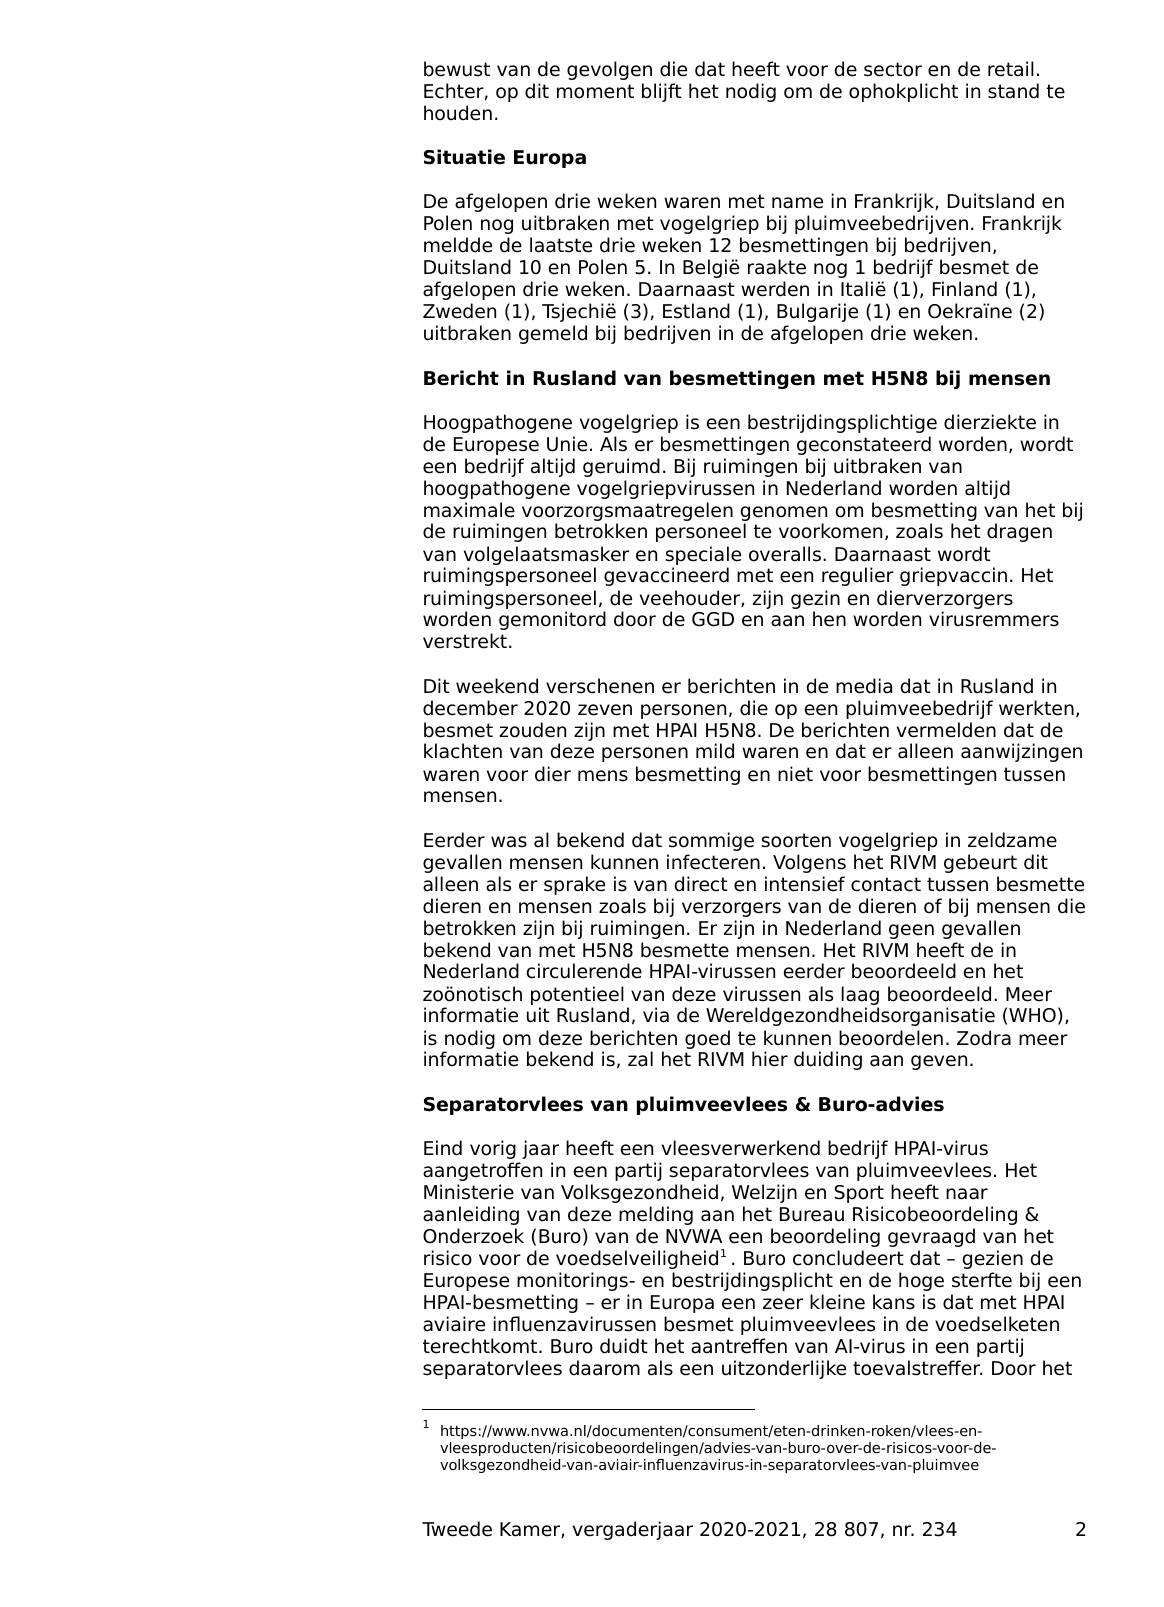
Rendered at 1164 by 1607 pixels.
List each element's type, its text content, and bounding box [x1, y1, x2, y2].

text bewust van de gevolgen die dat heeft voor de sector en de retail. Echter, op dit moment blijft het nodig om de ophokplicht in stand te houden. [422, 59, 1087, 125]
text De afgelopen drie weken waren met name in Frankrijk, Duitsland en Polen nog uitbraken met vogelgriep bij pluimveebedrijven. Frankrijk meldde de laatste drie weken 12 besmettingen bij bedrijven, Duitsland 10 en Polen 5. In België raakte nog 1 bedrijf besmet de afgelopen drie weken. Daarnaast werden in Italië (1), Finland (1), Zweden (1), Tsjechië (3), Estland (1), Bulgarije (1) en Oekraïne (2) uitbraken gemeld bij bedrijven in de afgelopen drie weken. [422, 191, 1087, 345]
subtitle Situatie Europa [422, 147, 1087, 169]
text Eind vorig jaar heeft een vleesverwerkend bedrijf HPAI-virus aangetroffen in een partij separatorvlees van pluimveevlees. Het Ministerie van Volksgezondheid, Welzijn en Sport heeft naar aanleiding van deze melding aan het Bureau Risicobeoordeling & Onderzoek (Buro) van de NVWA een beoordeling gevraagd van het risico voor de voedselveiligheid. Buro concludeert dat – gezien de Europese monitorings- en bestrijdingsplicht en de hoge sterfte bij een HPAI-besmetting – er in Europa een zeer kleine kans is dat met HPAI aviaire influenzavirussen besmet pluimveevlees in de voedselketen terechtkomt. Buro duidt het aantreffen van AI-virus in een partij separatorvlees daarom als een uitzonderlijke toevalstreffer. Door het [422, 1138, 1087, 1379]
subtitle Bericht in Rusland van besmettingen met H5N8 bij mensen [422, 367, 1087, 389]
text Hoogpathogene vogelgriep is een bestrijdingsplichtige dierziekte in de Europese Unie. Als er besmettingen geconstateerd worden, wordt een bedrijf altijd geruimd. Bij ruimingen bij uitbraken van hoogpathogene vogelgriepvirussen in Nederland worden altijd maximale voorzorgsmaatregelen genomen om besmetting van het bij de ruimingen betrokken personeel te voorkomen, zoals het dragen van volgelaatsmasker en speciale overalls. Daarnaast wordt ruimingspersoneel gevaccineerd met een regulier griepvaccin. Het ruimingspersoneel, de veehouder, zijn gezin en dierverzorgers worden gemonitord door de GGD en aan hen worden virusremmers verstrekt. [422, 412, 1087, 653]
text Eerder was al bekend dat sommige soorten vogelgriep in zeldzame gevallen mensen kunnen infecteren. Volgens het RIVM gebeurt dit alleen als er sprake is van direct en intensief contact tussen besmette dieren en mensen zoals bij verzorgers van de dieren of bij mensen die betrokken zijn bij ruimingen. Er zijn in Nederland geen gevallen bekend van met H5N8 besmette mensen. Het RIVM heeft de in Nederland circulerende HPAI-virussen eerder beoordeeld en het zoönotisch potentieel van deze virussen als laag beoordeeld. Meer informatie uit Rusland, via de Wereldgezondheidsorganisatie (WHO), is nodig om deze berichten goed te kunnen beoordelen. Zodra meer informatie bekend is, zal het RIVM hier duiding aan geven. [422, 829, 1087, 1071]
subtitle Separatorvlees van pluimveevlees & Buro-advies [422, 1093, 1087, 1116]
text Dit weekend verschenen er berichten in de media dat in Rusland in december 2020 zeven personen, die op een pluimveebedrijf werkten, besmet zouden zijn met HPAI H5N8. De berichten vermelden dat de klachten van deze personen mild waren en dat er alleen aanwijzingen waren voor dier mens besmetting en niet voor besmettingen tussen mensen. [422, 676, 1087, 807]
text https://www.nvwa.nl/documenten/consument/eten-drinken-roken/vlees-en-vleesproducten/risicobeoordelingen/advies-van-buro-over-de-risicos-voor-de-volksgezondheid-van-aviair-influenzavirus-in-separatorvlees-van-pluimvee [422, 1418, 1087, 1474]
